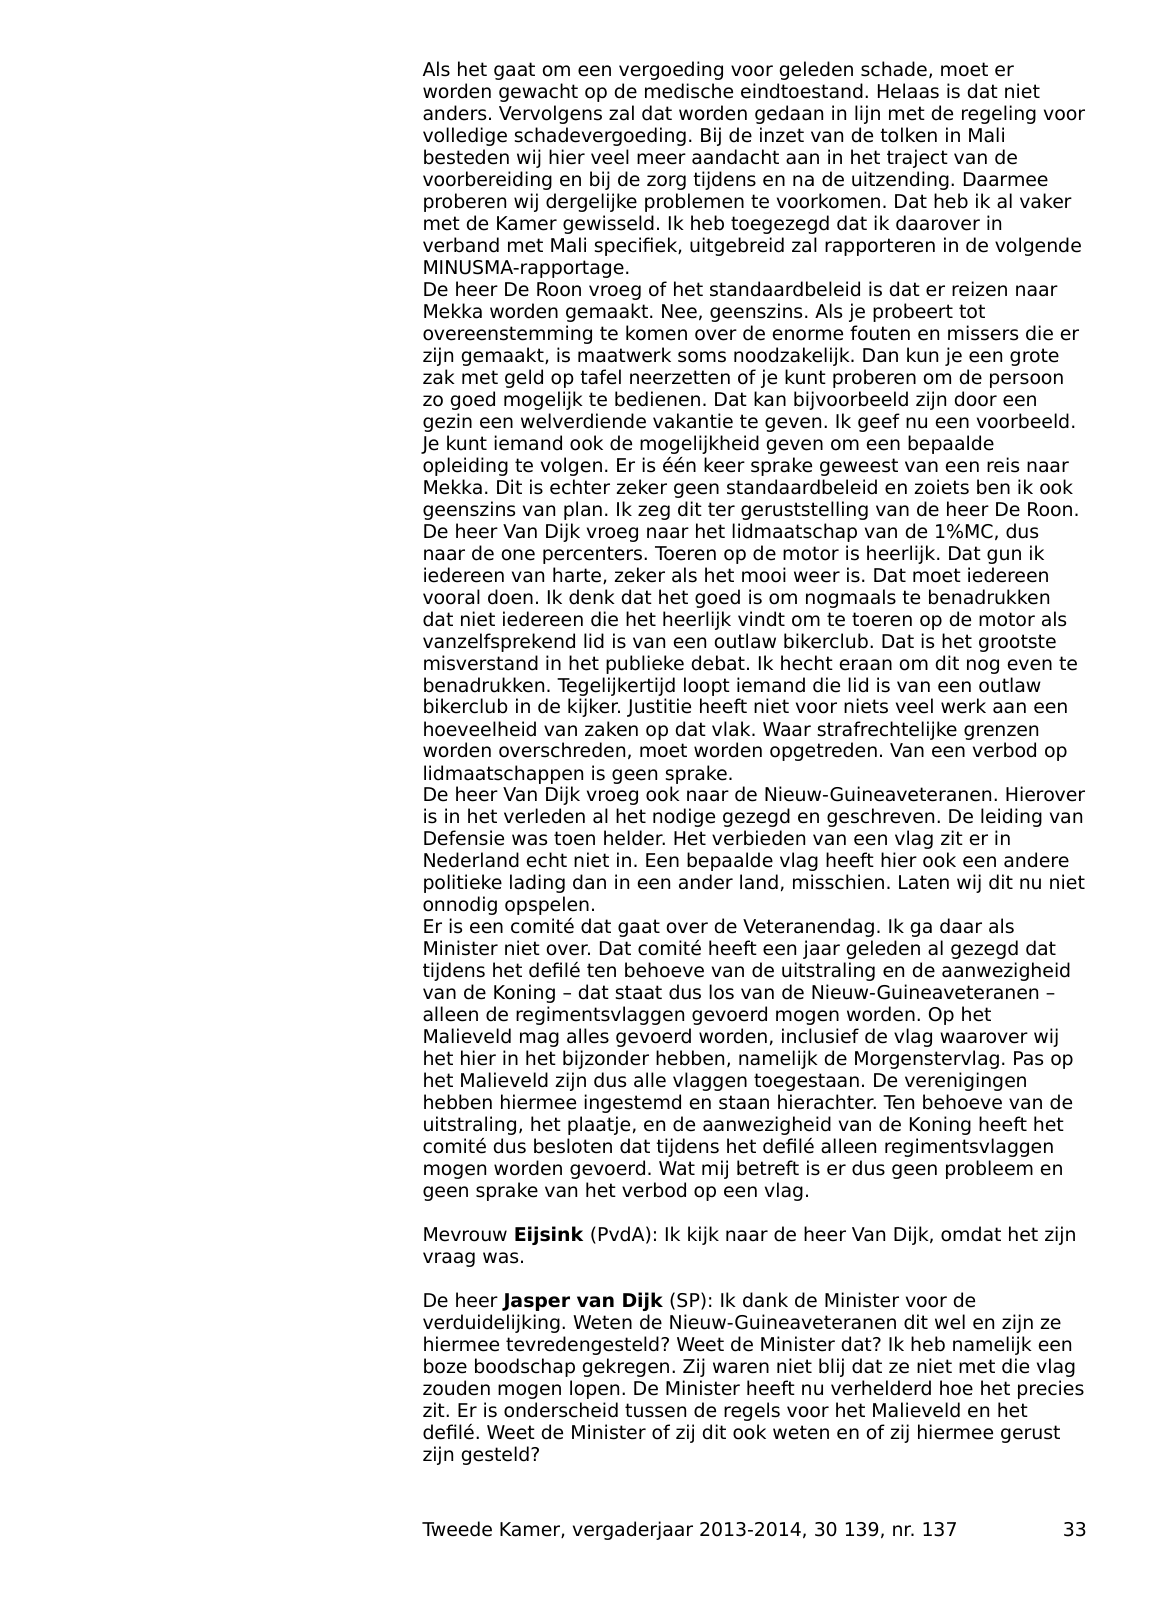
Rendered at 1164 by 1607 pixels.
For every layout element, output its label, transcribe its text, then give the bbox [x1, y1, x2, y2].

text De heer Van Dijk vroeg ook naar de Nieuw-Guineaveteranen. Hierover is in het verleden al het nodige gezegd en geschreven. De leiding van Defensie was toen helder. Het verbieden van een vlag zit er in Nederland echt niet in. Een bepaalde vlag heeft hier ook een andere politieke lading dan in een ander land, misschien. Laten wij dit nu niet onnodig opspelen. [422, 784, 1087, 916]
text De heer Van Dijk vroeg naar het lidmaatschap van de 1%MC, dus naar de one percenters. Toeren op de motor is heerlijk. Dat gun ik iedereen van harte, zeker als het mooi weer is. Dat moet iedereen vooral doen. Ik denk dat het goed is om nogmaals te benadrukken dat niet iedereen die het heerlijk vindt om te toeren op de motor als vanzelfsprekend lid is van een outlaw bikerclub. Dat is het grootste misverstand in het publieke debat. Ik hecht eraan om dit nog even te benadrukken. Tegelijkertijd loopt iemand die lid is van een outlaw bikerclub in de kijker. Justitie heeft niet voor niets veel werk aan een hoeveelheid van zaken op dat vlak. Waar strafrechtelijke grenzen worden overschreden, moet worden opgetreden. Van een verbod op lidmaatschappen is geen sprake. [422, 521, 1087, 784]
text Als het gaat om een vergoeding voor geleden schade, moet er worden gewacht op de medische eindtoestand. Helaas is dat niet anders. Vervolgens zal dat worden gedaan in lijn met de regeling voor volledige schadevergoeding. Bij de inzet van de tolken in Mali besteden wij hier veel meer aandacht aan in het traject van de voorbereiding en bij de zorg tijdens en na de uitzending. Daarmee proberen wij dergelijke problemen te voorkomen. Dat heb ik al vaker met de Kamer gewisseld. Ik heb toegezegd dat ik daarover in verband met Mali specifiek, uitgebreid zal rapporteren in de volgende MINUSMA-rapportage. [422, 59, 1087, 279]
text Er is een comité dat gaat over de Veteranendag. Ik ga daar als Minister niet over. Dat comité heeft een jaar geleden al gezegd dat tijdens het defilé ten behoeve van de uitstraling en de aanwezigheid van de Koning – dat staat dus los van de Nieuw-Guineaveteranen – alleen de regimentsvlaggen gevoerd mogen worden. Op het Malieveld mag alles gevoerd worden, inclusief de vlag waarover wij het hier in het bijzonder hebben, namelijk de Morgenstervlag. Pas op het Malieveld zijn dus alle vlaggen toegestaan. De verenigingen hebben hiermee ingestemd en staan hierachter. Ten behoeve van de uitstraling, het plaatje, en de aanwezigheid van de Koning heeft het comité dus besloten dat tijdens het defilé alleen regimentsvlaggen mogen worden gevoerd. Wat mij betreft is er dus geen probleem en geen sprake van het verbod op een vlag. [422, 916, 1087, 1202]
text Mevrouw Eijsink (PvdA): Ik kijk naar de heer Van Dijk, omdat het zijn vraag was. [422, 1224, 1087, 1268]
text De heer De Roon vroeg of het standaardbeleid is dat er reizen naar Mekka worden gemaakt. Nee, geenszins. Als je probeert tot overeenstemming te komen over de enorme fouten en missers die er zijn gemaakt, is maatwerk soms noodzakelijk. Dan kun je een grote zak met geld op tafel neerzetten of je kunt proberen om de persoon zo goed mogelijk te bedienen. Dat kan bijvoorbeeld zijn door een gezin een welverdiende vakantie te geven. Ik geef nu een voorbeeld. Je kunt iemand ook de mogelijkheid geven om een bepaalde opleiding te volgen. Er is één keer sprake geweest van een reis naar Mekka. Dit is echter zeker geen standaardbeleid en zoiets ben ik ook geenszins van plan. Ik zeg dit ter geruststelling van de heer De Roon. [422, 279, 1087, 521]
text De heer Jasper van Dijk (SP): Ik dank de Minister voor de verduidelijking. Weten de Nieuw-Guineaveteranen dit wel en zijn ze hiermee tevredengesteld? Weet de Minister dat? Ik heb namelijk een boze boodschap gekregen. Zij waren niet blij dat ze niet met die vlag zouden mogen lopen. De Minister heeft nu verhelderd hoe het precies zit. Er is onderscheid tussen de regels voor het Malieveld en het defilé. Weet de Minister of zij dit ook weten en of zij hiermee gerust zijn gesteld? [422, 1290, 1087, 1466]
